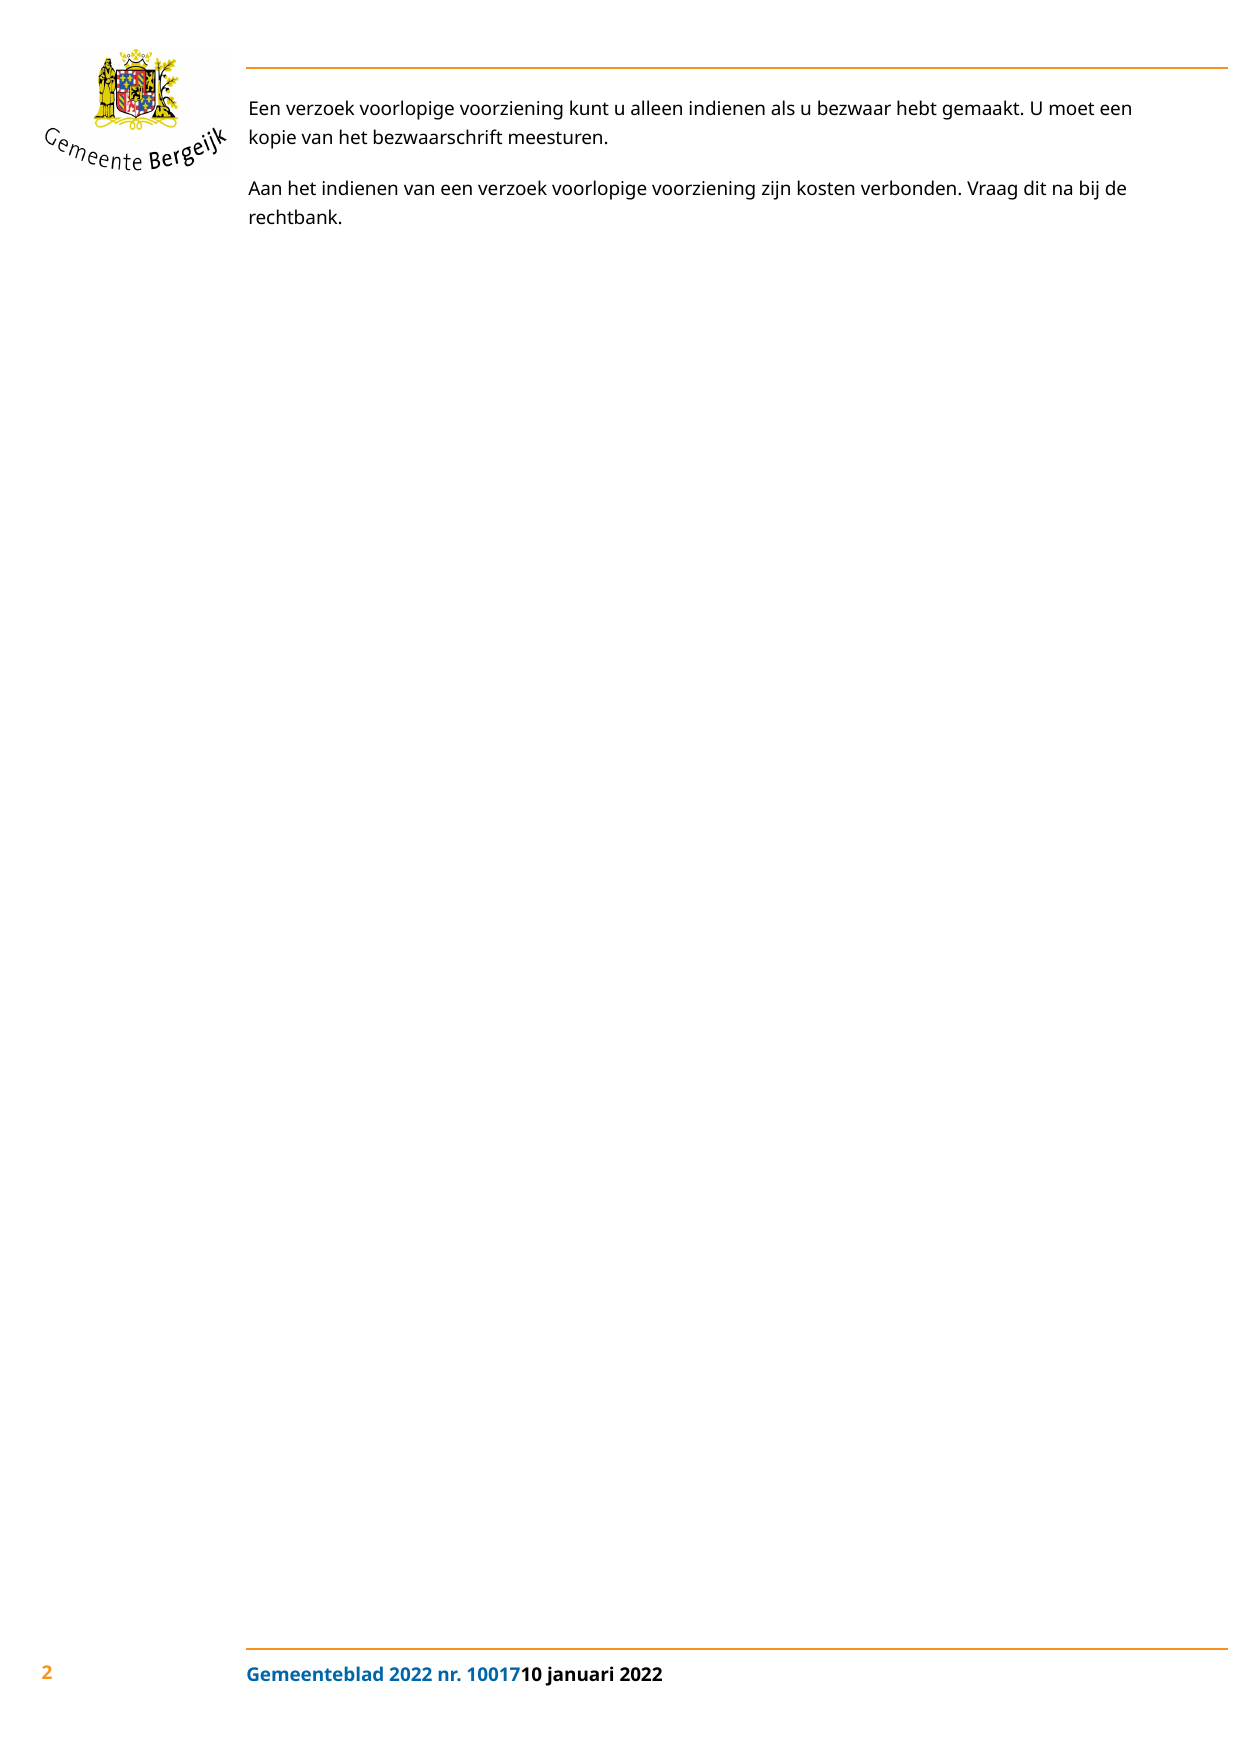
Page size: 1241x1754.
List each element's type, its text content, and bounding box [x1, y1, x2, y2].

picture [41, 47, 231, 172]
text Een verzoek voorlopige voorziening kunt u alleen indienen als u bezwaar hebt gemaakt. U moet een kopie van het bezwaarschrift meesturen. [248, 95, 1152, 150]
text Aan het indienen van een verzoek voorlopige voorziening zijn kosten verbonden. Vraag dit na bij de rechtbank. [248, 175, 1152, 230]
